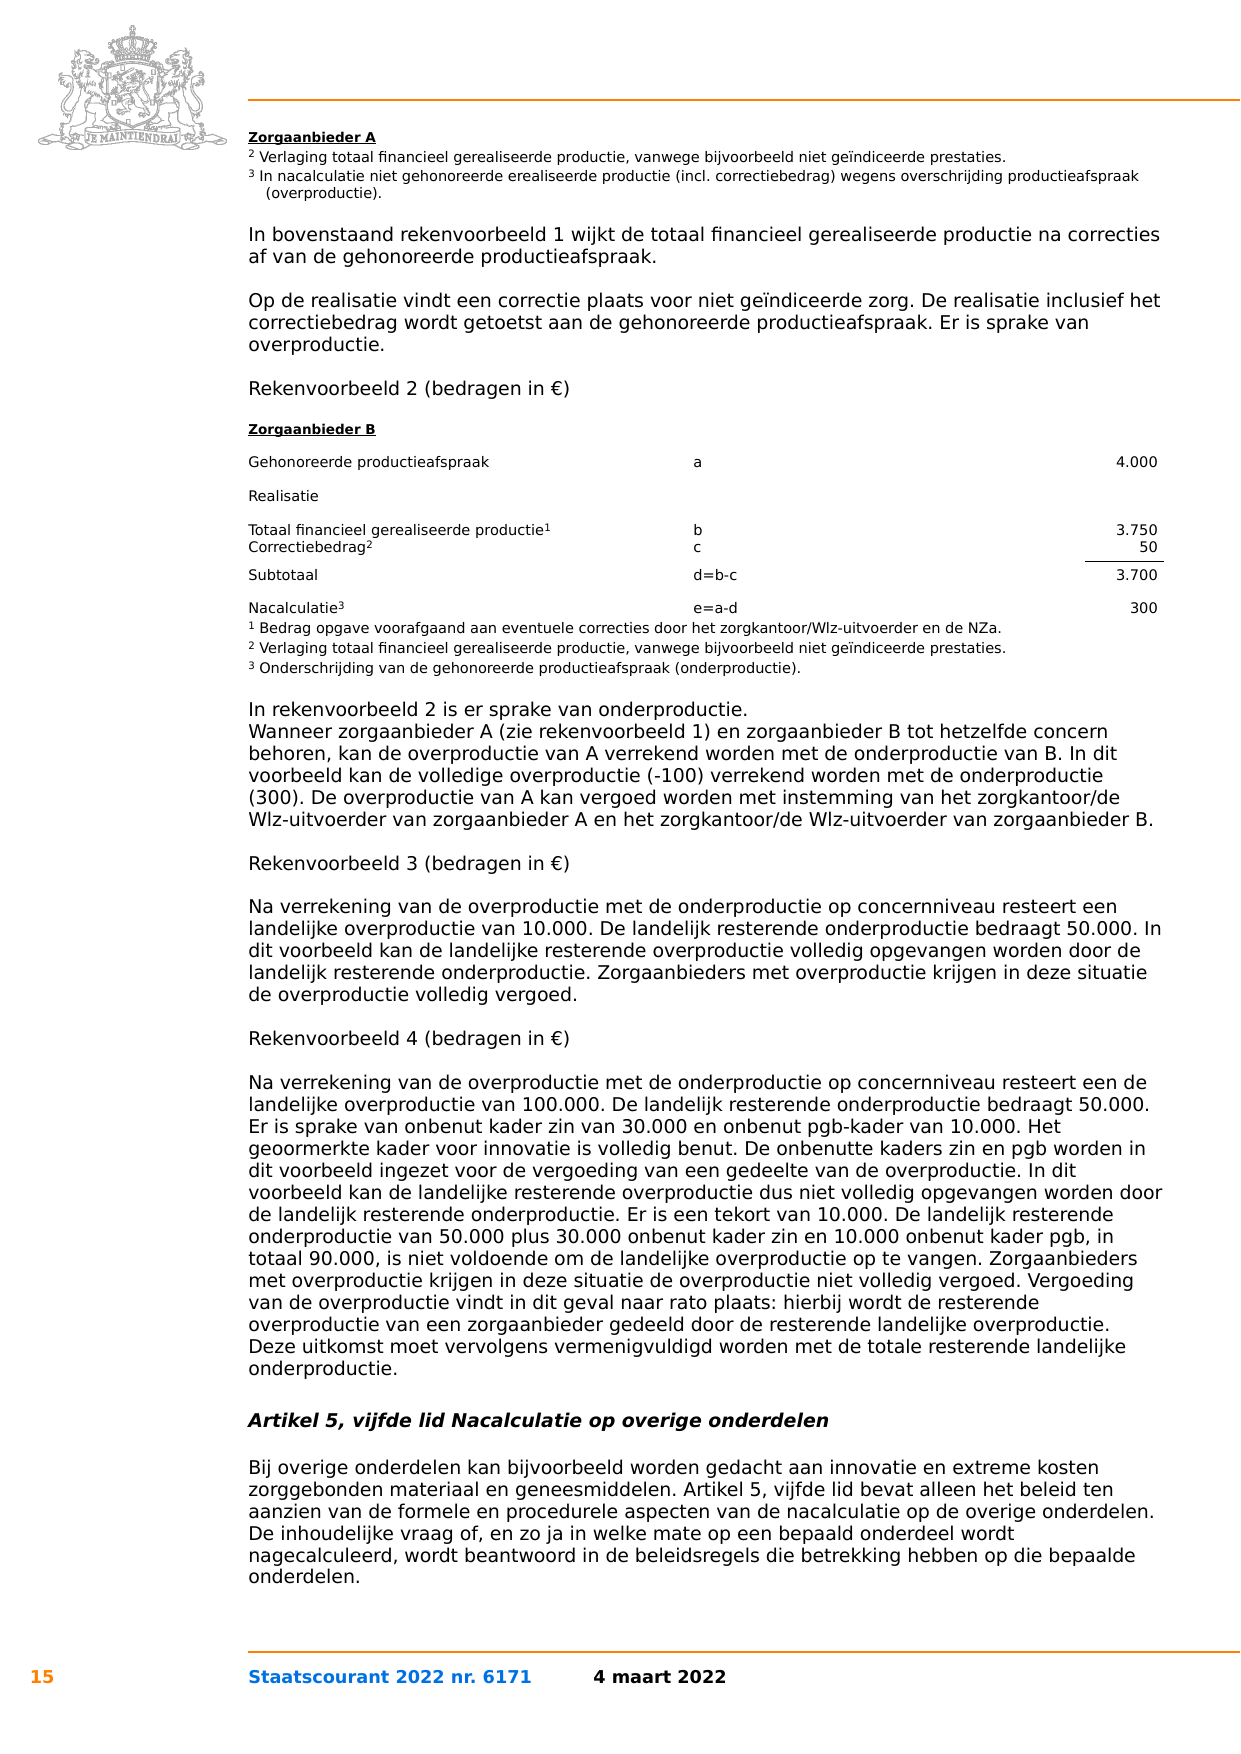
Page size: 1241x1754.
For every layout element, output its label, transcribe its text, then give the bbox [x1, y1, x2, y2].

text Op de realisatie vindt een correctie plaats voor niet geïndiceerde zorg. De realisatie inclusief het correctiebedrag wordt getoetst aan de gehonoreerde productieafspraak. Er is sprake van overproductie. [248, 290, 1163, 356]
table_cell b [687, 522, 1085, 539]
table_cell a [687, 454, 1085, 471]
table_cell Realisatie [248, 488, 687, 505]
table_cell 300 [1085, 600, 1163, 617]
table_cell [248, 584, 687, 600]
table_cell [687, 471, 1085, 488]
picture [38, 25, 227, 150]
subtitle Rekenvoorbeeld 4 (bedragen in €) [248, 1028, 1163, 1050]
table_cell Gehonoreerde productieafspraak [248, 454, 687, 471]
table_cell Nacalculatie3 [248, 600, 687, 617]
table_cell [1085, 488, 1163, 505]
table_cell [248, 437, 687, 454]
subtitle Rekenvoorbeeld 2 (bedragen in €) [248, 378, 1163, 399]
table_cell [687, 437, 1085, 454]
text Wanneer zorgaanbieder A (zie rekenvoorbeeld 1) en zorgaanbieder B tot hetzelfde concern behoren, kan de overproductie van A verrekend worden met de onderproductie van B. In dit voorbeeld kan de volledige overproductie (-100) verrekend worden met de onderproductie (300). De overproductie van A kan vergoed worden met instemming van het zorgkantoor/de Wlz-uitvoerder van zorgaanbieder A en het zorgkantoor/de Wlz-uitvoerder van zorgaanbieder B. [248, 721, 1163, 831]
table_cell e=a-d [687, 600, 1085, 617]
subtitle Artikel 5, vijfde lid Nacalculatie op overige onderdelen [248, 1409, 1163, 1432]
table_cell [1085, 437, 1163, 454]
text In rekenvoorbeeld 2 is er sprake van onderproductie. [248, 699, 1163, 721]
table_cell Correctiebedrag2 [248, 539, 687, 561]
table_cell d=b-c [687, 561, 1085, 583]
table_cell 50 [1085, 539, 1163, 561]
table_cell [687, 488, 1085, 505]
table_cell 4.000 [1085, 454, 1163, 471]
table_cell 3.750 [1085, 522, 1163, 539]
table_cell [248, 505, 687, 522]
table_header Zorgaanbieder B [248, 421, 1163, 437]
table_cell [687, 584, 1085, 600]
table_cell c [687, 539, 1085, 561]
subtitle Rekenvoorbeeld 3 (bedragen in €) [248, 852, 1163, 874]
table_cell [1085, 584, 1163, 600]
table_cell Subtotaal [248, 561, 687, 583]
table_cell [248, 471, 687, 488]
text Na verrekening van de overproductie met de onderproductie op concernniveau resteert een landelijke overproductie van 10.000. De landelijk resterende onderproductie bedraagt 50.000. In dit voorbeeld kan de landelijke resterende overproductie volledig opgevangen worden door de landelijk resterende onderproductie. Zorgaanbieders met overproductie krijgen in deze situatie de overproductie volledig vergoed. [248, 896, 1163, 1006]
table_cell 3.700 [1085, 562, 1163, 583]
table_cell [687, 505, 1085, 522]
table_header Zorgaanbieder A [248, 130, 1163, 146]
text Na verrekening van de overproductie met de onderproductie op concernniveau resteert een de landelijke overproductie van 100.000. De landelijk resterende onderproductie bedraagt 50.000. Er is sprake van onbenut kader zin van 30.000 en onbenut pgb-kader van 10.000. Het geoormerkte kader voor innovatie is volledig benut. De onbenutte kaders zin en pgb worden in dit voorbeeld ingezet voor de vergoeding van een gedeelte van de overproductie. In dit voorbeeld kan de landelijke resterende overproductie dus niet volledig opgevangen worden door de landelijk resterende onderproductie. Er is een tekort van 10.000. De landelijk resterende onderproductie van 50.000 plus 30.000 onbenut kader zin en 10.000 onbenut kader pgb, in totaal 90.000, is niet voldoende om de landelijke overproductie op te vangen. Zorgaanbieders met overproductie krijgen in deze situatie de overproductie niet volledig vergoed. Vergoeding van de overproductie vindt in dit geval naar rato plaats: hierbij wordt de resterende overproductie van een zorgaanbieder gedeeld door de resterende landelijke overproductie. Deze uitkomst moet vervolgens vermenigvuldigd worden met de totale resterende landelijke onderproductie. [248, 1072, 1163, 1379]
table_cell 1 Bedrag opgave voorafgaand aan eventuele correcties door het zorgkantoor/Wlz-uitvoerder en de NZa. 2 Verlaging totaal financieel gerealiseerde productie, vanwege bijvoorbeeld niet geïndiceerde prestaties. 3 Onderschrijding van de gehonoreerde productieafspraak (onderproductie). [248, 618, 1163, 677]
table_cell Totaal financieel gerealiseerde productie1 [248, 522, 687, 539]
text Bij overige onderdelen kan bijvoorbeeld worden gedacht aan innovatie en extreme kosten zorggebonden materiaal en geneesmiddelen. Artikel 5, vijfde lid bevat alleen het beleid ten aanzien van de formele en procedurele aspecten van de nacalculatie op de overige onderdelen. De inhoudelijke vraag of, en zo ja in welke mate op een bepaald onderdeel wordt nagecalculeerd, wordt beantwoord in de beleidsregels die betrekking hebben op die bepaalde onderdelen. [248, 1457, 1163, 1588]
table_cell 2 Verlaging totaal financieel gerealiseerde productie, vanwege bijvoorbeeld niet geïndiceerde prestaties. 3 In nacalculatie niet gehonoreerde erealiseerde productie (incl. correctiebedrag) wegens overschrijding productieafspraak (overproductie). [248, 146, 1163, 202]
text In bovenstaand rekenvoorbeeld 1 wijkt de totaal financieel gerealiseerde productie na correcties af van de gehonoreerde productieafspraak. [248, 224, 1163, 268]
table_cell [1085, 471, 1163, 488]
table_cell [1085, 505, 1163, 522]
